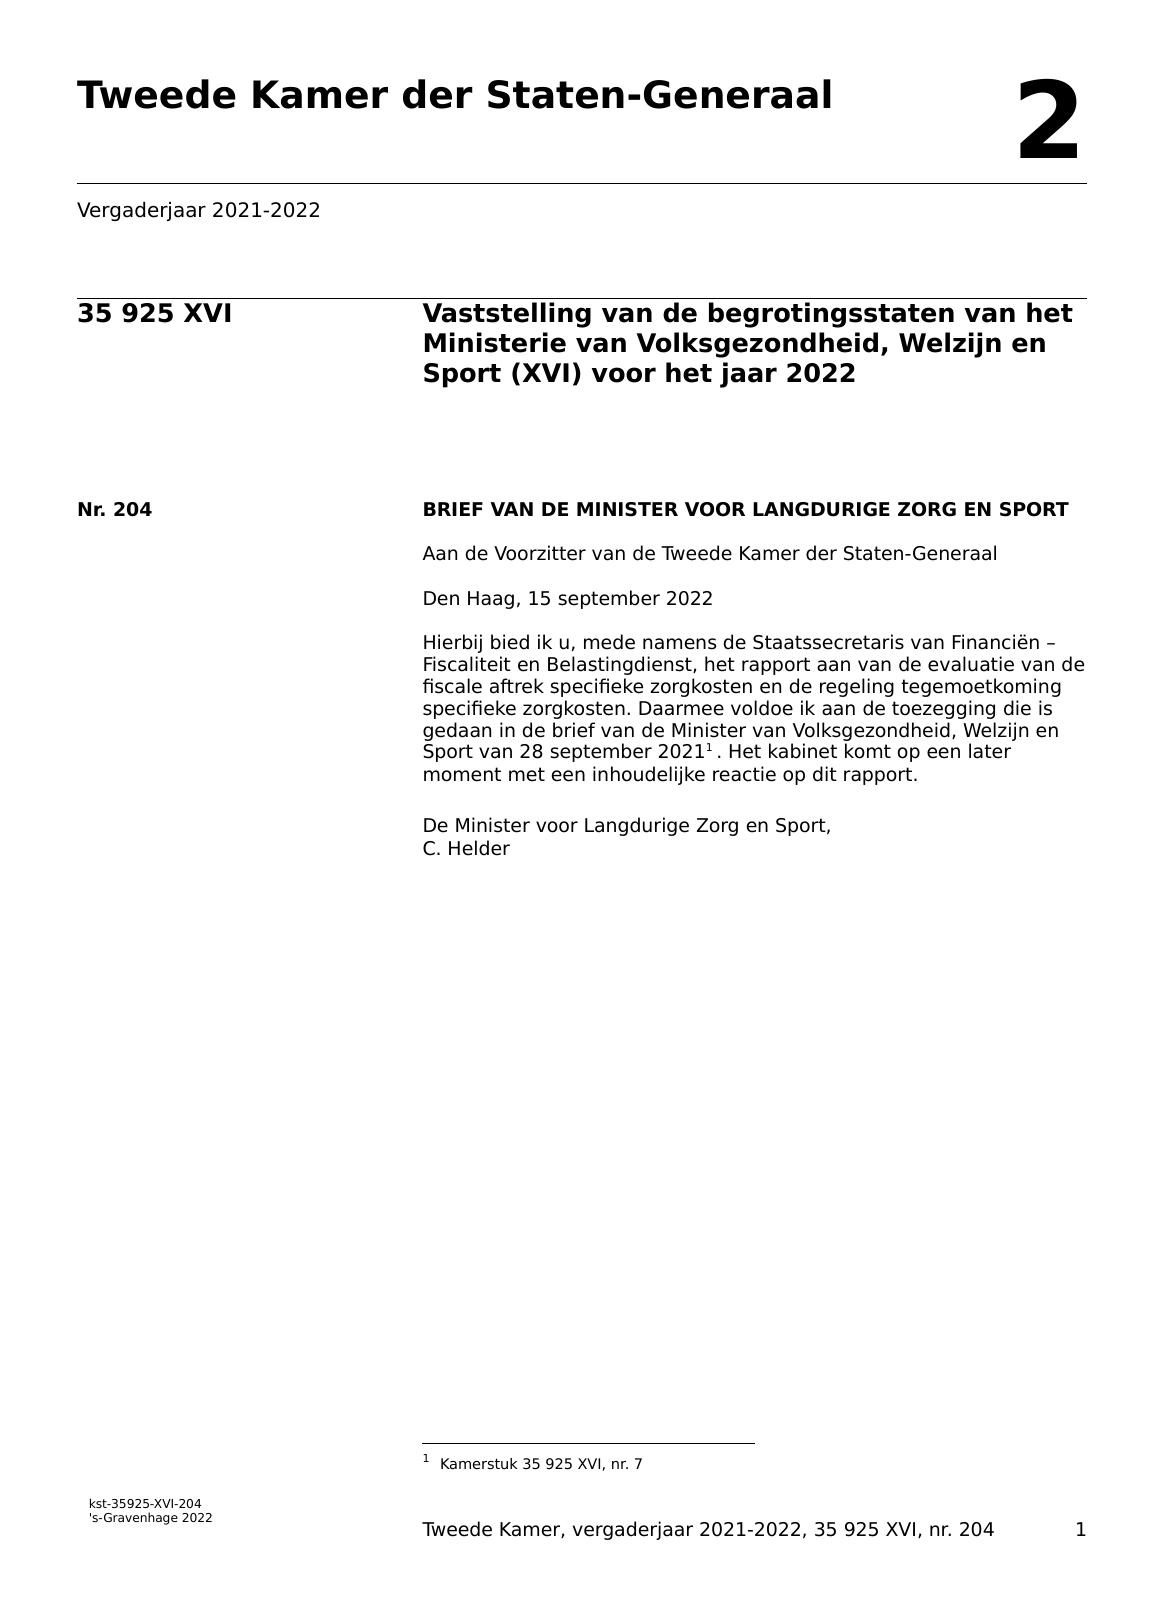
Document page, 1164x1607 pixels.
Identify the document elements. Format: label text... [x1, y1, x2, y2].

subtitle Nr. 204 BRIEF VAN DE MINISTER VOOR LANGDURIGE ZORG EN SPORT [77, 499, 1087, 521]
text Hierbij bied ik u, mede namens de Staatssecretaris van Financiën – Fiscaliteit en Belastingdienst, het rapport aan van de evaluatie van de fiscale aftrek specifieke zorgkosten en de regeling tegemoetkoming specifieke zorgkosten. Daarmee voldoe ik aan de toezegging die is gedaan in de brief van de Minister van Volksgezondheid, Welzijn en Sport van 28 september 2021. Het kabinet komt op een later moment met een inhoudelijke reactie op dit rapport. [422, 632, 1087, 785]
table_header 2 [886, 59, 1087, 183]
text Den Haag, 15 september 2022 [422, 587, 1087, 609]
table_cell Vergaderjaar 2021-2022 [77, 184, 1087, 298]
text De Minister voor Langdurige Zorg en Sport, C. Helder [422, 815, 1087, 859]
text Kamerstuk 35 925 XVI, nr. 7 [422, 1452, 1087, 1474]
text Aan de Voorzitter van de Tweede Kamer der Staten-Generaal [422, 543, 1087, 565]
text 's-Gravenhage 2022 [88, 1511, 323, 1525]
table_header Tweede Kamer der Staten-Generaal [77, 59, 886, 183]
subtitle 35 925 XVI Vaststelling van de begrotingsstaten van het Ministerie van Volksgezondheid, Welzijn en Sport (XVI) voor het jaar 2022 [77, 299, 1087, 388]
text kst-35925-XVI-204 [88, 1497, 323, 1511]
